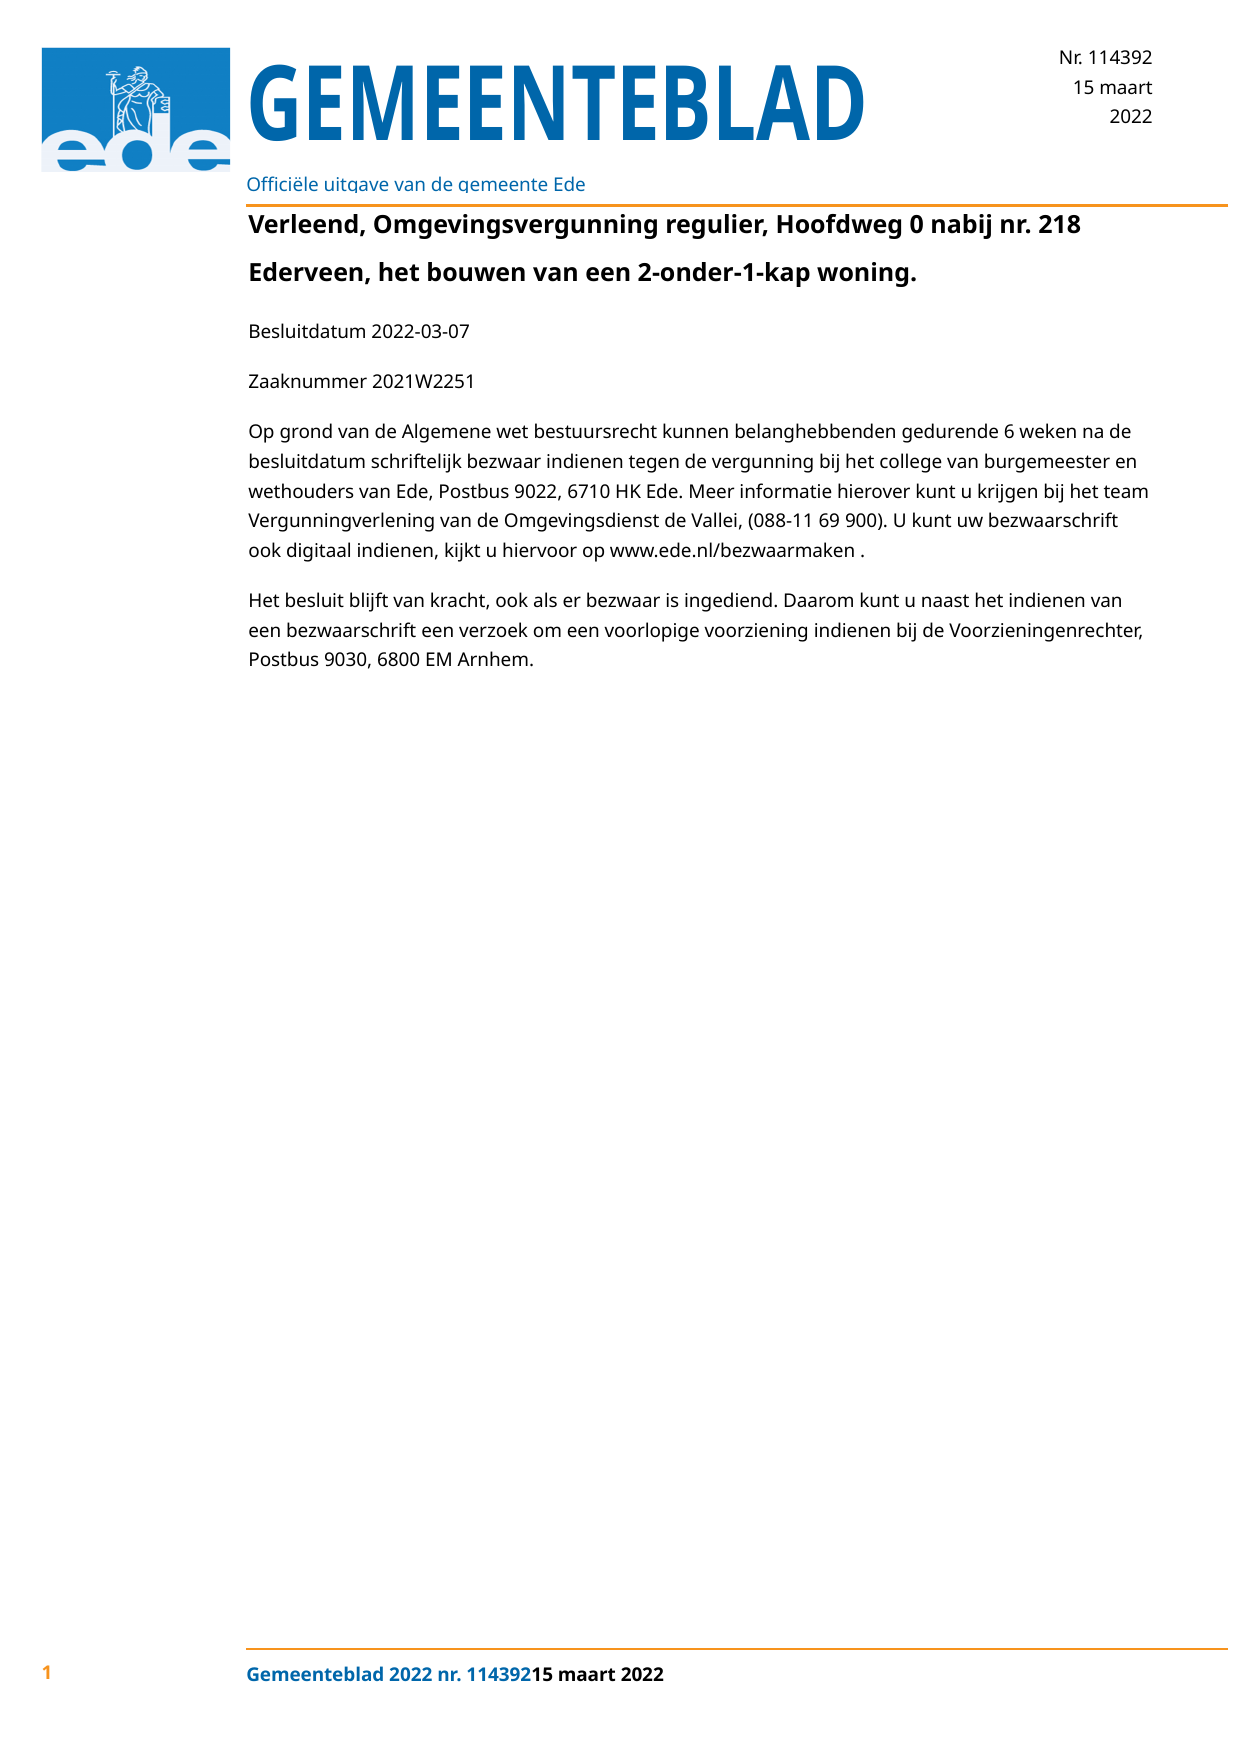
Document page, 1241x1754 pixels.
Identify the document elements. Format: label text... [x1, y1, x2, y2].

text Het besluit blijft van kracht, ook als er bezwaar is ingediend. Daarom kunt u naast het indienen van een bezwaarschrift een verzoek om een voorlopige voorziening indienen bij de Voorzieningenrechter, Postbus 9030, 6800 EM Arnhem. [248, 587, 1152, 672]
text Verleend, Omgevingsvergunning regulier, Hoofdweg 0 nabij nr. 218 Ederveen, het bouwen van een 2-onder-1-kap woning. [248, 207, 1152, 288]
text Besluitdatum 2022-03-07 [248, 318, 1152, 344]
text Op grond van de Algemene wet bestuursrecht kunnen belanghebbenden gedurende 6 weken na de besluitdatum schriftelijk bezwaar indienen tegen de vergunning bij het college van burgemeester en wethouders van Ede, Postbus 9022, 6710 HK Ede. Meer informatie hierover kunt u krijgen bij het team Vergunningverlening van de Omgevingsdienst de Vallei, (088-11 69 900). U kunt uw bezwaarschrift ook digitaal indienen, kijkt u hiervoor op www.ede.nl/bezwaarmaken . [248, 419, 1152, 563]
text Zaaknummer 2021W2251 [248, 368, 1152, 394]
picture [41, 47, 231, 172]
